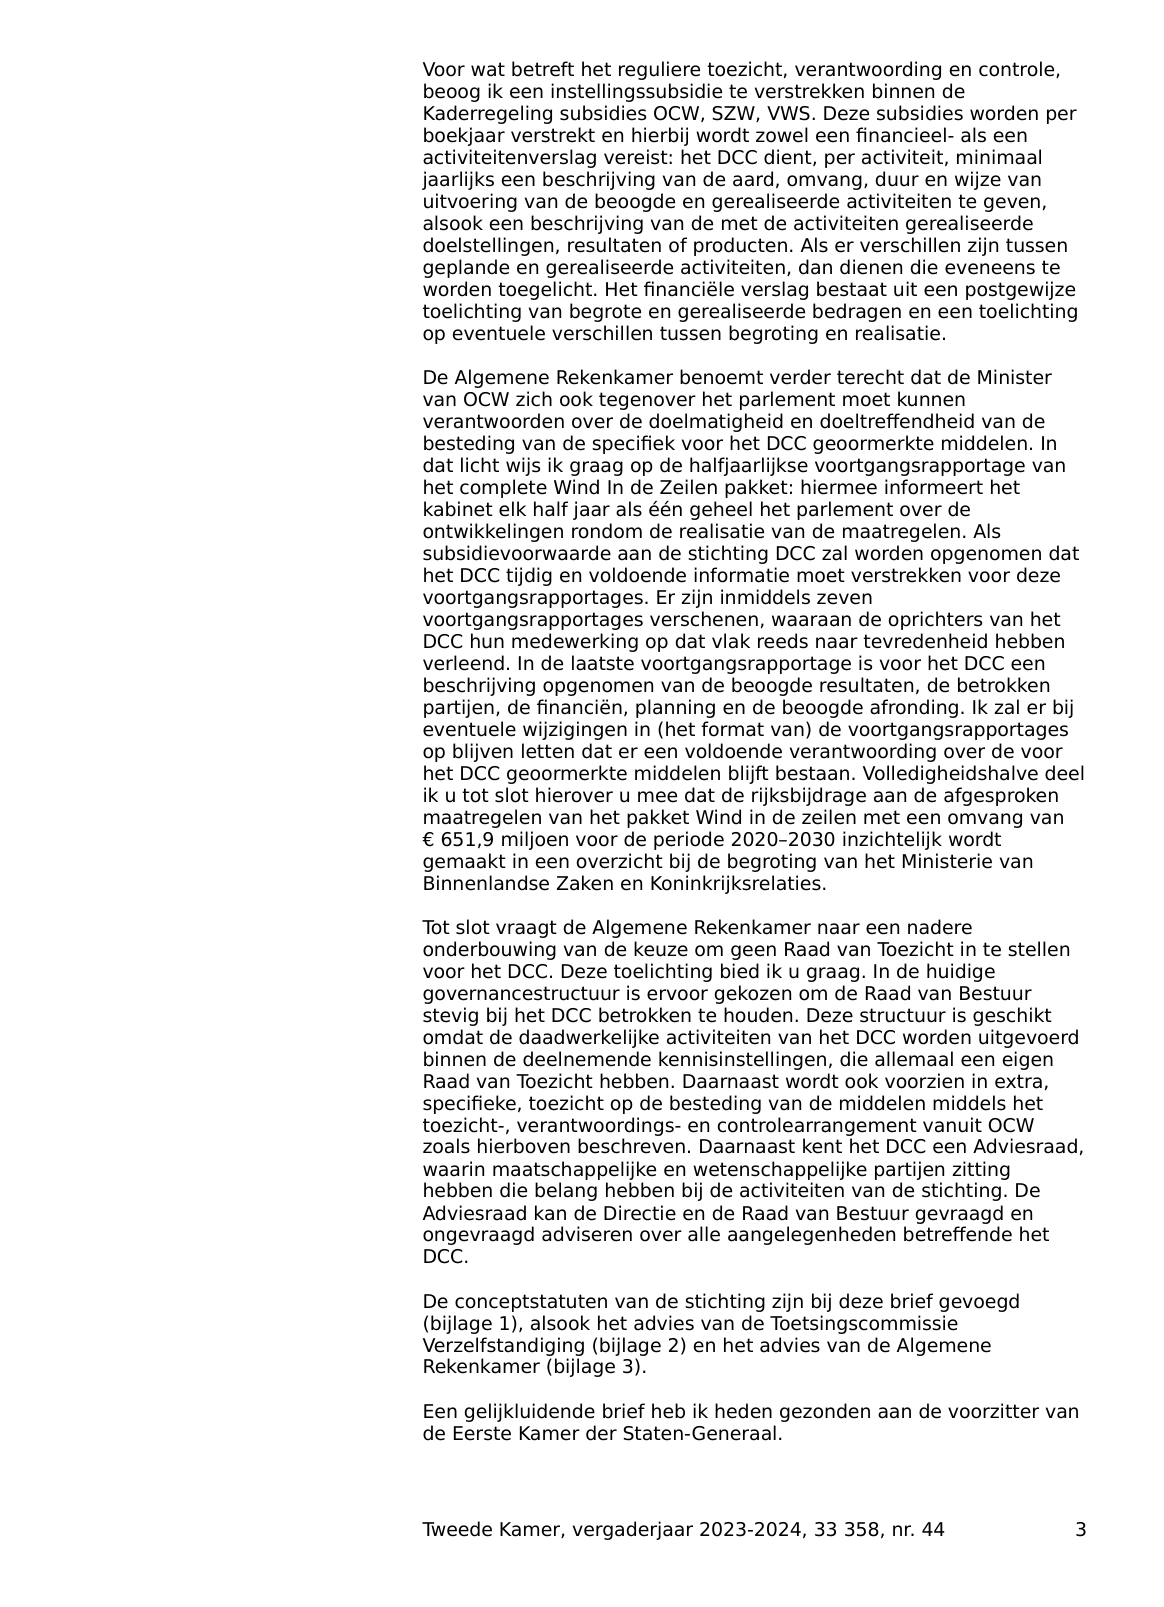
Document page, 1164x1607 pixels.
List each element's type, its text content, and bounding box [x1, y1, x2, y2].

text Een gelijkluidende brief heb ik heden gezonden aan de voorzitter van de Eerste Kamer der Staten-Generaal. [422, 1401, 1087, 1444]
text Tot slot vraagt de Algemene Rekenkamer naar een nadere onderbouwing van de keuze om geen Raad van Toezicht in te stellen voor het DCC. Deze toelichting bied ik u graag. In de huidige governancestructuur is ervoor gekozen om de Raad van Bestuur stevig bij het DCC betrokken te houden. Deze structuur is geschikt omdat de daadwerkelijke activiteiten van het DCC worden uitgevoerd binnen de deelnemende kennisinstellingen, die allemaal een eigen Raad van Toezicht hebben. Daarnaast wordt ook voorzien in extra, specifieke, toezicht op de besteding van de middelen middels het toezicht-, verantwoordings- en controlearrangement vanuit OCW zoals hierboven beschreven. Daarnaast kent het DCC een Adviesraad, waarin maatschappelijke en wetenschappelijke partijen zitting hebben die belang hebben bij de activiteiten van de stichting. De Adviesraad kan de Directie en de Raad van Bestuur gevraagd en ongevraagd adviseren over alle aangelegenheden betreffende het DCC. [422, 917, 1087, 1268]
text De Algemene Rekenkamer benoemt verder terecht dat de Minister van OCW zich ook tegenover het parlement moet kunnen verantwoorden over de doelmatigheid en doeltreffendheid van de besteding van de specifiek voor het DCC geoormerkte middelen. In dat licht wijs ik graag op de halfjaarlijkse voortgangsrapportage van het complete Wind In de Zeilen pakket: hiermee informeert het kabinet elk half jaar als één geheel het parlement over de ontwikkelingen rondom de realisatie van de maatregelen. Als subsidievoorwaarde aan de stichting DCC zal worden opgenomen dat het DCC tijdig en voldoende informatie moet verstrekken voor deze voortgangsrapportages. Er zijn inmiddels zeven voortgangsrapportages verschenen, waaraan de oprichters van het DCC hun medewerking op dat vlak reeds naar tevredenheid hebben verleend. In de laatste voortgangsrapportage is voor het DCC een beschrijving opgenomen van de beoogde resultaten, de betrokken partijen, de financiën, planning en de beoogde afronding. Ik zal er bij eventuele wijzigingen in (het format van) de voortgangsrapportages op blijven letten dat er een voldoende verantwoording over de voor het DCC geoormerkte middelen blijft bestaan. Volledigheidshalve deel ik u tot slot hierover u mee dat de rijksbijdrage aan de afgesproken maatregelen van het pakket Wind in de zeilen met een omvang van € 651,9 miljoen voor de periode 2020–2030 inzichtelijk wordt gemaakt in een overzicht bij de begroting van het Ministerie van Binnenlandse Zaken en Koninkrijksrelaties. [422, 367, 1087, 894]
text Voor wat betreft het reguliere toezicht, verantwoording en controle, beoog ik een instellingssubsidie te verstrekken binnen de Kaderregeling subsidies OCW, SZW, VWS. Deze subsidies worden per boekjaar verstrekt en hierbij wordt zowel een financieel- als een activiteitenverslag vereist: het DCC dient, per activiteit, minimaal jaarlijks een beschrijving van de aard, omvang, duur en wijze van uitvoering van de beoogde en gerealiseerde activiteiten te geven, alsook een beschrijving van de met de activiteiten gerealiseerde doelstellingen, resultaten of producten. Als er verschillen zijn tussen geplande en gerealiseerde activiteiten, dan dienen die eveneens te worden toegelicht. Het financiële verslag bestaat uit een postgewijze toelichting van begrote en gerealiseerde bedragen en een toelichting op eventuele verschillen tussen begroting en realisatie. [422, 59, 1087, 345]
text De conceptstatuten van de stichting zijn bij deze brief gevoegd (bijlage 1), alsook het advies van de Toetsingscommissie Verzelfstandiging (bijlage 2) en het advies van de Algemene Rekenkamer (bijlage 3). [422, 1291, 1087, 1378]
